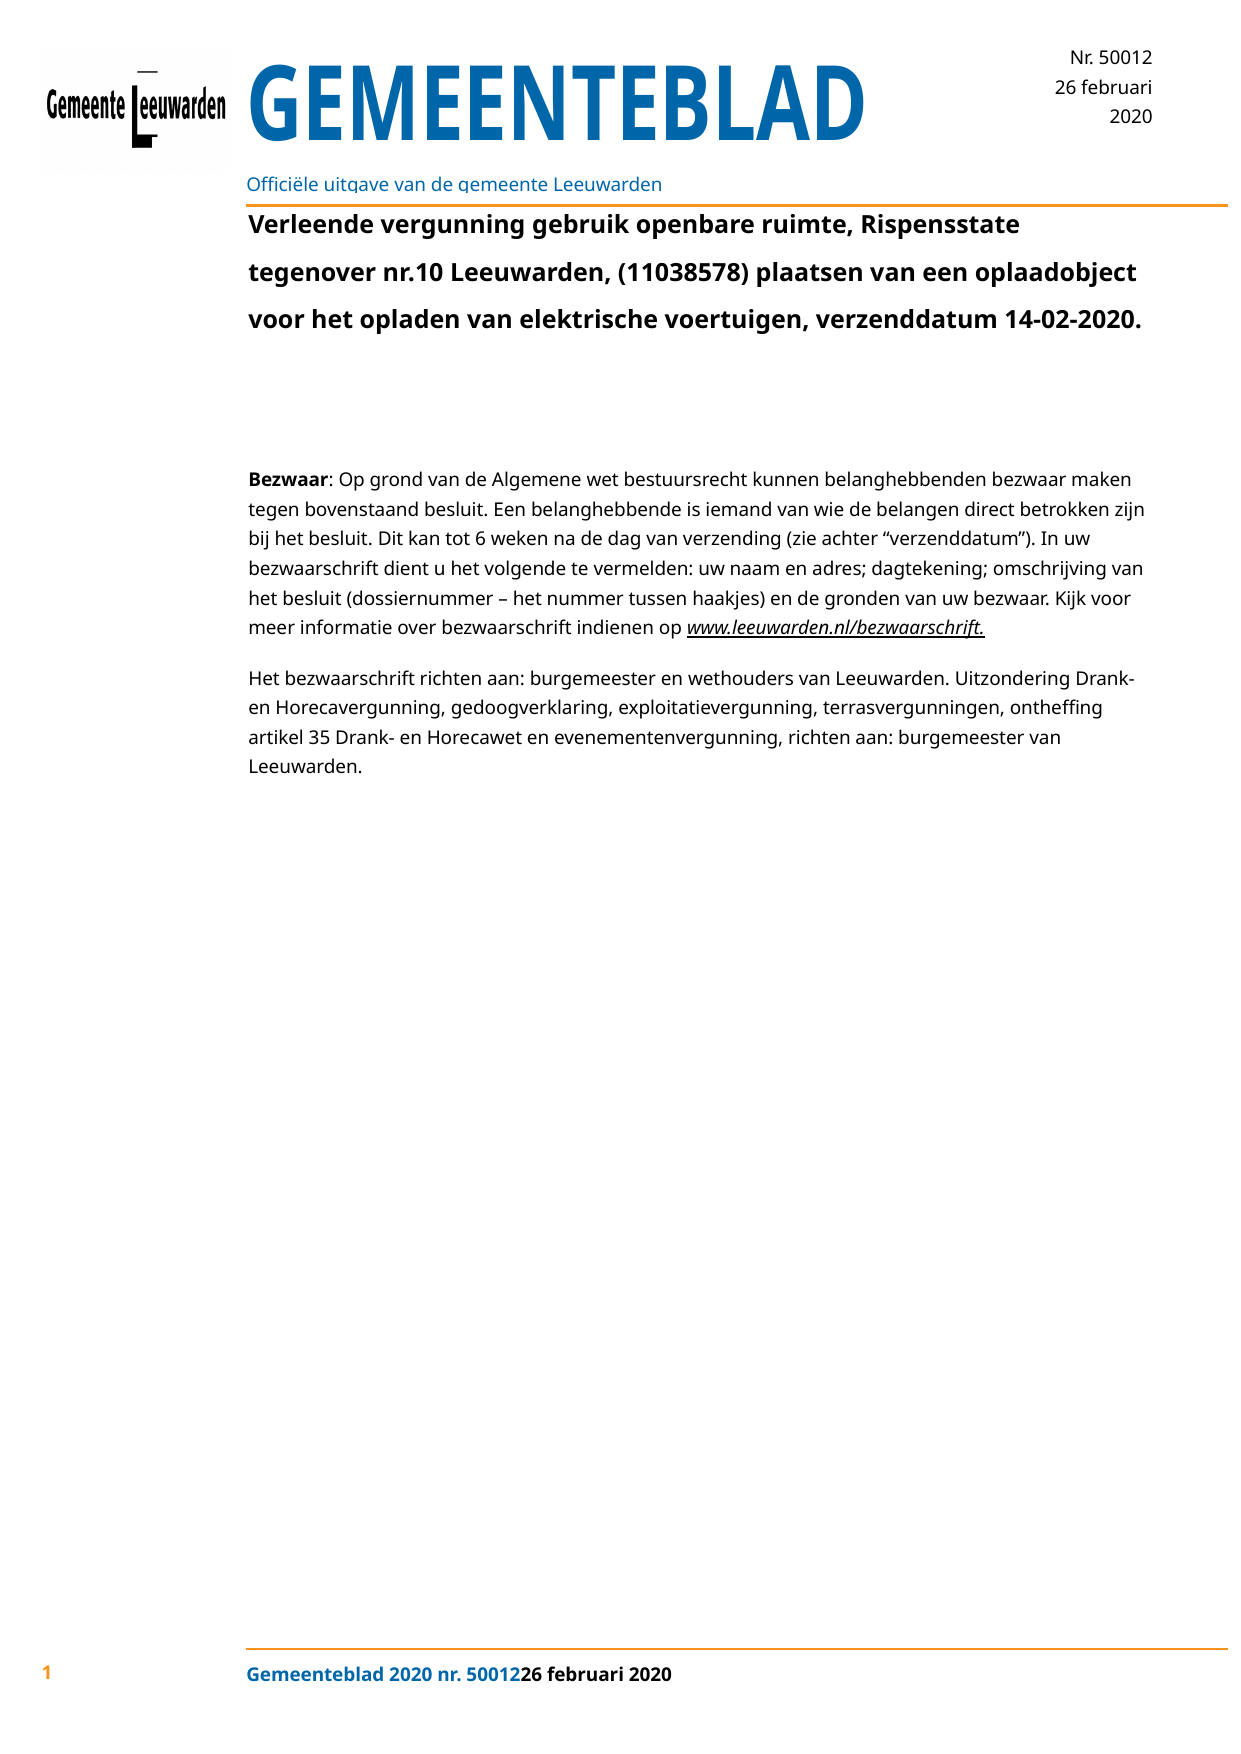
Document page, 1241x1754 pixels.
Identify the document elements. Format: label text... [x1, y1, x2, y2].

text Verleende vergunning gebruik openbare ruimte, Rispensstate tegenover nr.10 Leeuwarden, (11038578) plaatsen van een oplaadobject voor het opladen van elektrische voertuigen, verzenddatum 14-02-2020. [248, 207, 1152, 336]
picture [41, 47, 231, 172]
text Het bezwaarschrift richten aan: burgemeester en wethouders van Leeuwarden. Uitzondering Drank- en Horecavergunning, gedoogverklaring, exploitatievergunning, terrasvergunningen, ontheffing artikel 35 Drank- en Horecawet en evenementenvergunning, richten aan: burgemeester van Leeuwarden. [248, 665, 1152, 779]
text Bezwaar: Op grond van de Algemene wet bestuursrecht kunnen belanghebbenden bezwaar maken tegen bovenstaand besluit. Een belanghebbende is iemand van wie de belangen direct betrokken zijn bij het besluit. Dit kan tot 6 weken na de dag van verzending (zie achter “verzenddatum”). In uw bezwaarschrift dient u het volgende te vermelden: uw naam en adres; dagtekening; omschrijving van het besluit (dossiernummer – het nummer tussen haakjes) en de gronden van uw bezwaar. Kijk voor meer informatie over bezwaarschrift indienen op www.leeuwarden.nl/bezwaarschrift. [248, 466, 1152, 640]
